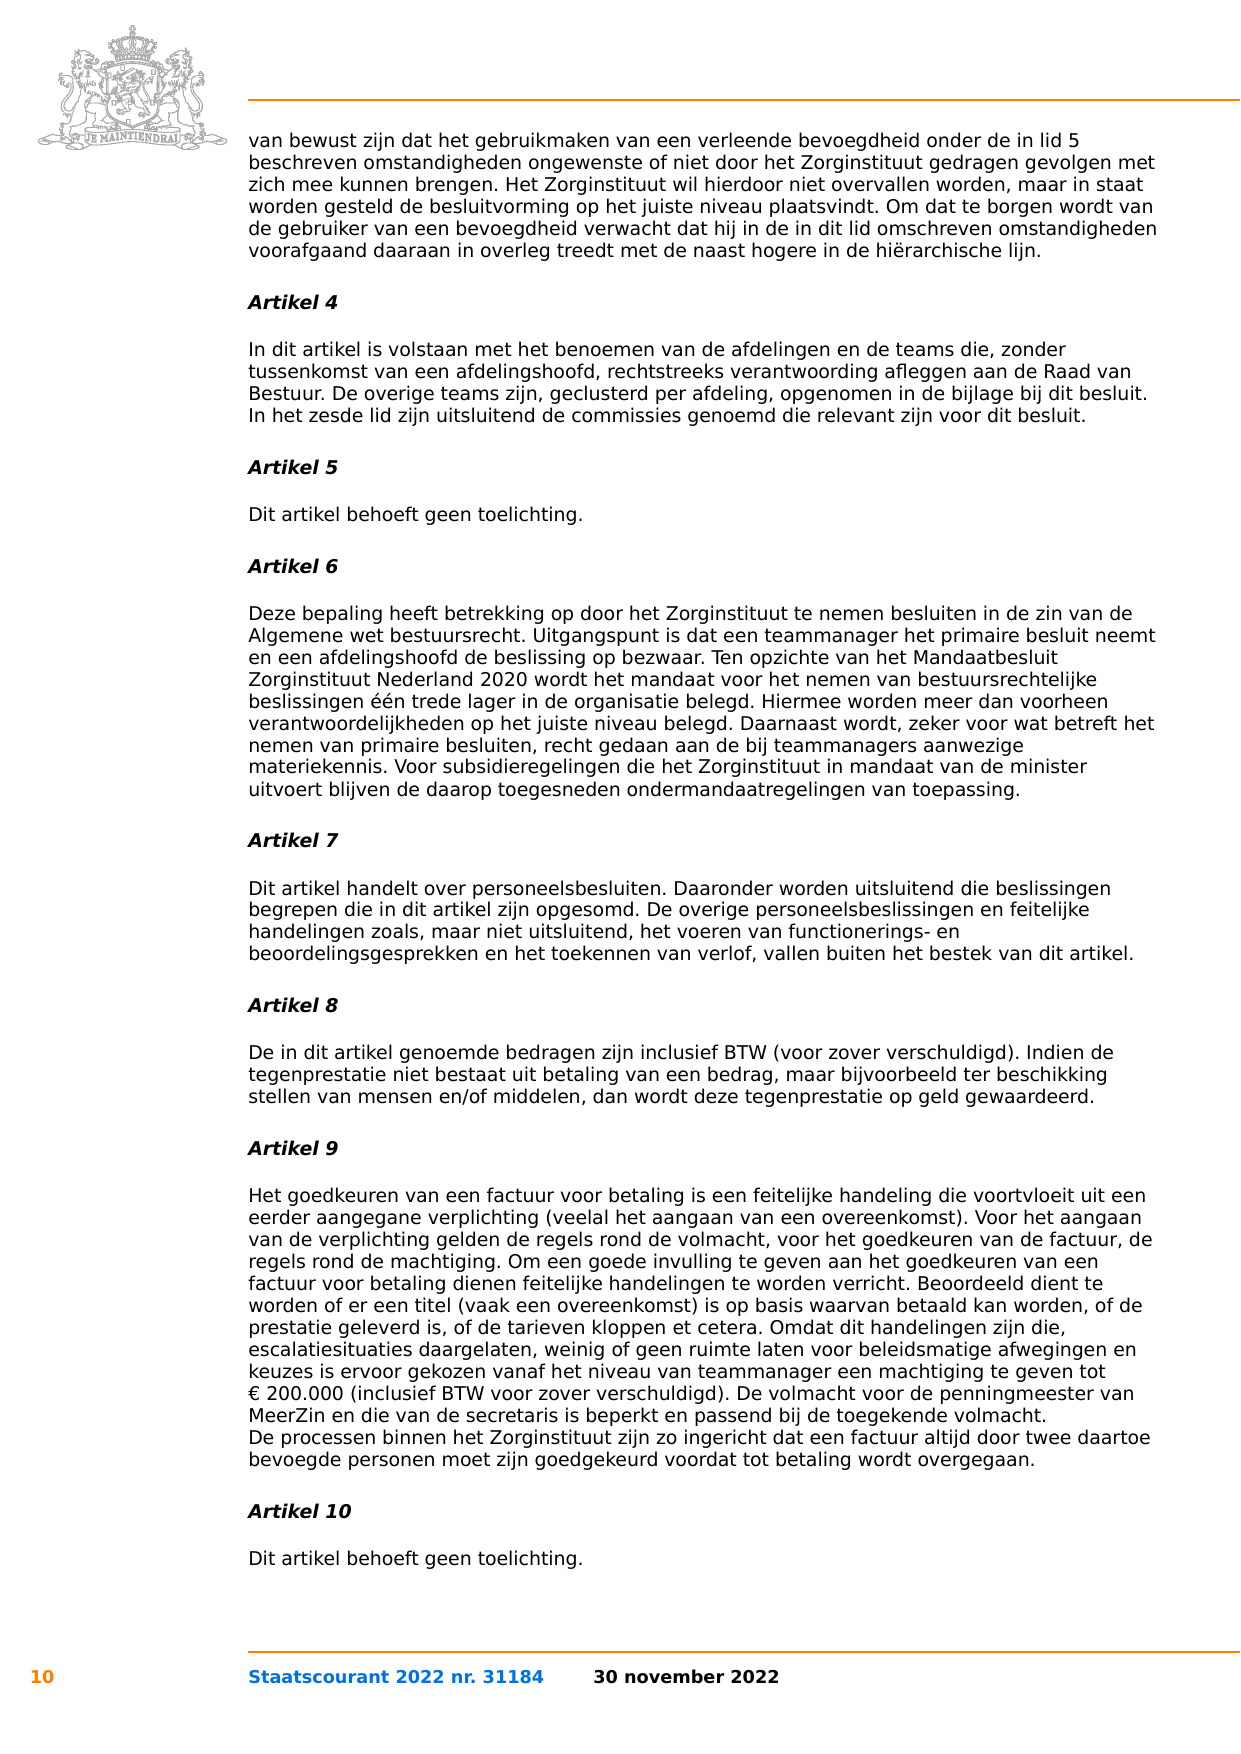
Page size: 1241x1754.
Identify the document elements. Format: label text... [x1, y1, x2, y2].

subtitle Artikel 9 [248, 1138, 1163, 1160]
text van bewust zijn dat het gebruikmaken van een verleende bevoegdheid onder de in lid 5 beschreven omstandigheden ongewenste of niet door het Zorginstituut gedragen gevolgen met zich mee kunnen brengen. Het Zorginstituut wil hierdoor niet overvallen worden, maar in staat worden gesteld de besluitvorming op het juiste niveau plaatsvindt. Om dat te borgen wordt van de gebruiker van een bevoegdheid verwacht dat hij in de in dit lid omschreven omstandigheden voorafgaand daaraan in overleg treedt met de naast hogere in de hiërarchische lijn. [248, 130, 1163, 262]
subtitle Artikel 7 [248, 830, 1163, 852]
text Dit artikel behoeft geen toelichting. [248, 1548, 1163, 1570]
subtitle Artikel 10 [248, 1501, 1163, 1523]
text De in dit artikel genoemde bedragen zijn inclusief BTW (voor zover verschuldigd). Indien de tegenprestatie niet bestaat uit betaling van een bedrag, maar bijvoorbeeld ter beschikking stellen van mensen en/of middelen, dan wordt deze tegenprestatie op geld gewaardeerd. [248, 1042, 1163, 1108]
text De processen binnen het Zorginstituut zijn zo ingericht dat een factuur altijd door twee daartoe bevoegde personen moet zijn goedgekeurd voordat tot betaling wordt overgegaan. [248, 1427, 1163, 1471]
text Deze bepaling heeft betrekking op door het Zorginstituut te nemen besluiten in de zin van de Algemene wet bestuursrecht. Uitgangspunt is dat een teammanager het primaire besluit neemt en een afdelingshoofd de beslissing op bezwaar. Ten opzichte van het Mandaatbesluit Zorginstituut Nederland 2020 wordt het mandaat voor het nemen van bestuursrechtelijke beslissingen één trede lager in de organisatie belegd. Hiermee worden meer dan voorheen verantwoordelijkheden op het juiste niveau belegd. Daarnaast wordt, zeker voor wat betreft het nemen van primaire besluiten, recht gedaan aan de bij teammanagers aanwezige materiekennis. Voor subsidieregelingen die het Zorginstituut in mandaat van de minister uitvoert blijven de daarop toegesneden ondermandaatregelingen van toepassing. [248, 603, 1163, 800]
subtitle Artikel 6 [248, 556, 1163, 578]
text Het goedkeuren van een factuur voor betaling is een feitelijke handeling die voortvloeit uit een eerder aangegane verplichting (veelal het aangaan van een overeenkomst). Voor het aangaan van de verplichting gelden de regels rond de volmacht, voor het goedkeuren van de factuur, de regels rond de machtiging. Om een goede invulling te geven aan het goedkeuren van een factuur voor betaling dienen feitelijke handelingen te worden verricht. Beoordeeld dient te worden of er een titel (vaak een overeenkomst) is op basis waarvan betaald kan worden, of de prestatie geleverd is, of de tarieven kloppen et cetera. Omdat dit handelingen zijn die, escalatiesituaties daargelaten, weinig of geen ruimte laten voor beleidsmatige afwegingen en keuzes is ervoor gekozen vanaf het niveau van teammanager een machtiging te geven tot € 200.000 (inclusief BTW voor zover verschuldigd). De volmacht voor de penningmeester van MeerZin en die van de secretaris is beperkt en passend bij de toegekende volmacht. [248, 1185, 1163, 1427]
picture [38, 25, 227, 150]
subtitle Artikel 4 [248, 292, 1163, 314]
subtitle Artikel 5 [248, 457, 1163, 479]
text Dit artikel behoeft geen toelichting. [248, 504, 1163, 526]
subtitle Artikel 8 [248, 995, 1163, 1017]
text Dit artikel handelt over personeelsbesluiten. Daaronder worden uitsluitend die beslissingen begrepen die in dit artikel zijn opgesomd. De overige personeelsbeslissingen en feitelijke handelingen zoals, maar niet uitsluitend, het voeren van functionerings- en beoordelingsgesprekken en het toekennen van verlof, vallen buiten het bestek van dit artikel. [248, 877, 1163, 965]
text In dit artikel is volstaan met het benoemen van de afdelingen en de teams die, zonder tussenkomst van een afdelingshoofd, rechtstreeks verantwoording afleggen aan de Raad van Bestuur. De overige teams zijn, geclusterd per afdeling, opgenomen in de bijlage bij dit besluit. In het zesde lid zijn uitsluitend de commissies genoemd die relevant zijn voor dit besluit. [248, 339, 1163, 427]
